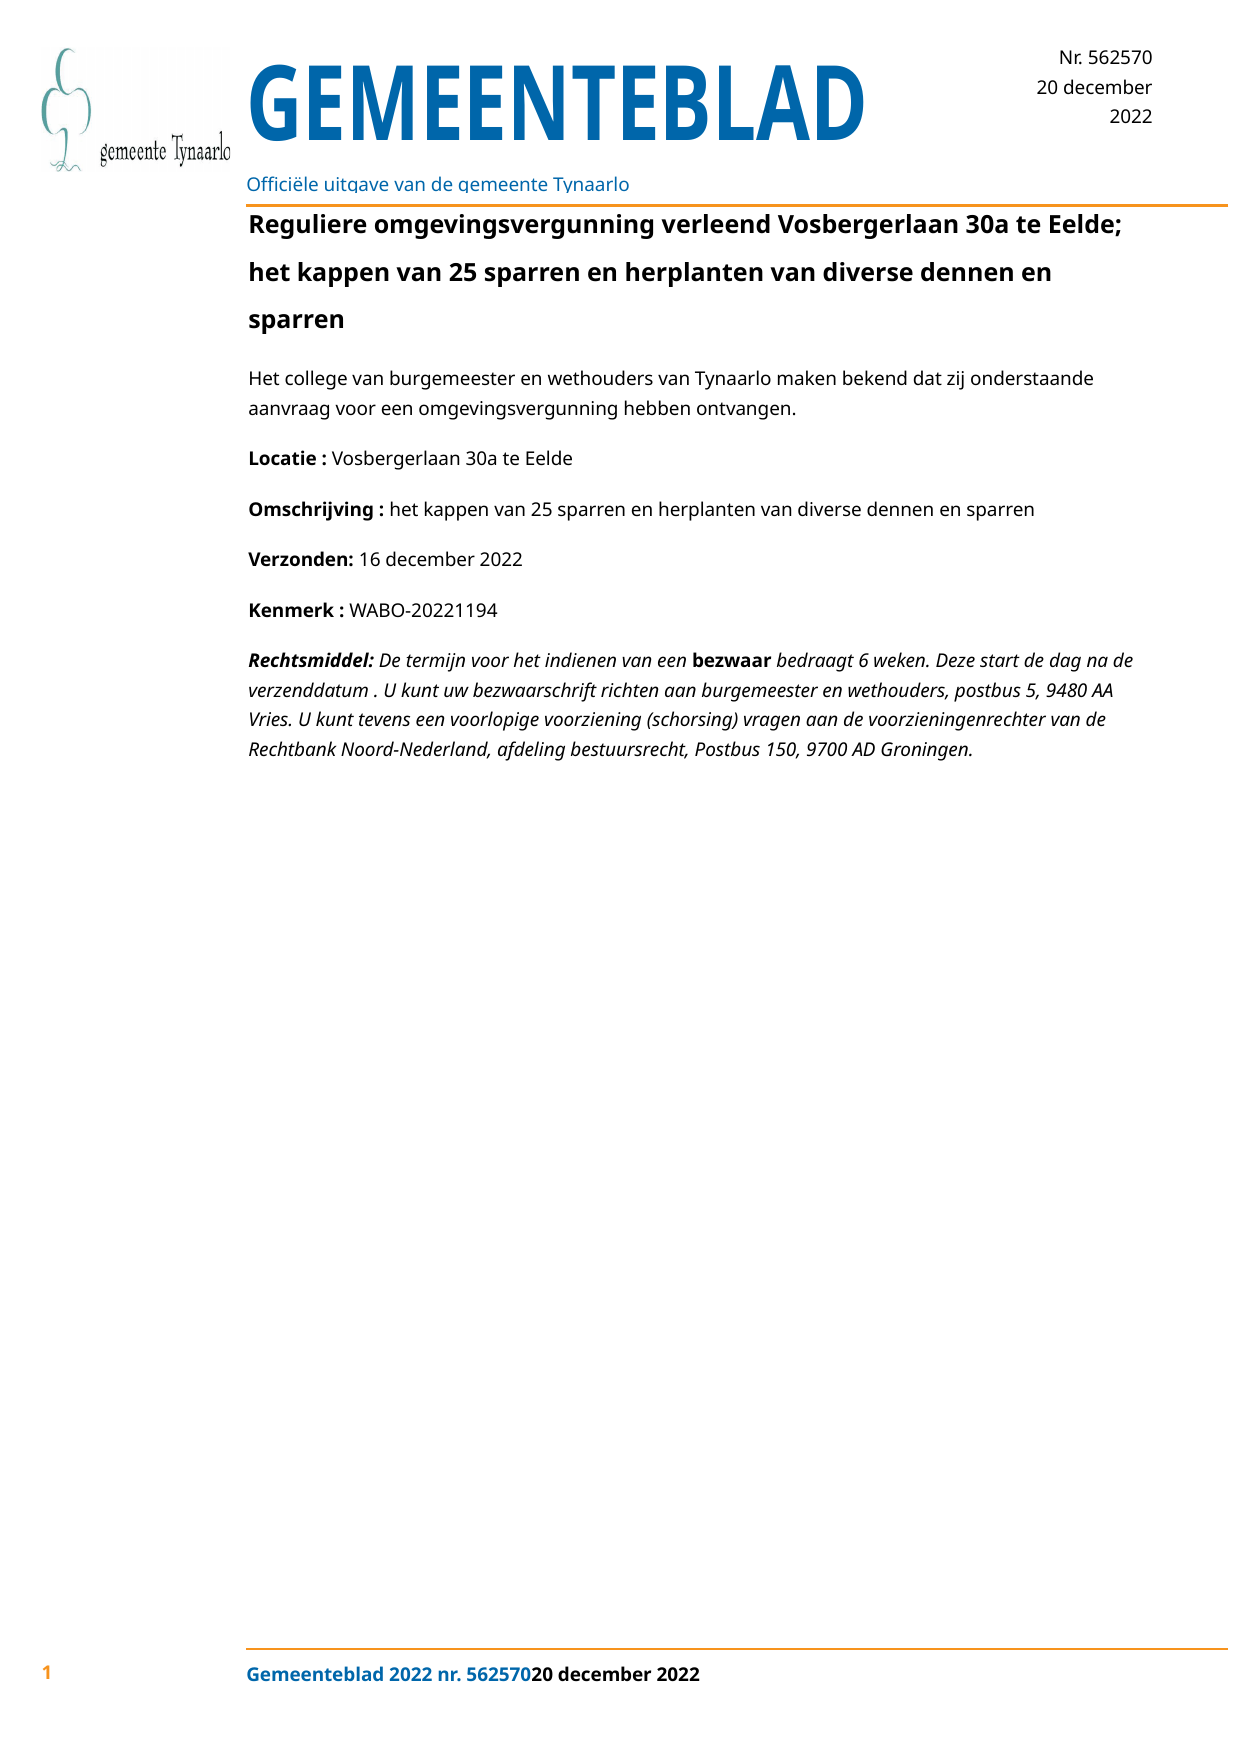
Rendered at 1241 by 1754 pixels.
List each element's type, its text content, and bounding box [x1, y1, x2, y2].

text Het college van burgemeester en wethouders van Tynaarlo maken bekend dat zij onderstaande aanvraag voor een omgevingsvergunning hebben ontvangen. [248, 366, 1152, 421]
text Omschrijving : het kappen van 25 sparren en herplanten van diverse dennen en sparren [248, 496, 1152, 522]
text Kenmerk : WABO-20221194 [248, 597, 1152, 622]
text Rechtsmiddel: De termijn voor het indienen van een bezwaar bedraagt 6 weken. Deze start de dag na de verzenddatum . U kunt uw bezwaarschrift richten aan burgemeester en wethouders, postbus 5, 9480 AA Vries. U kunt tevens een voorlopige voorziening (schorsing) vragen aan de voorzieningenrechter van de Rechtbank Noord-Nederland, afdeling bestuursrecht, Postbus 150, 9700 AD Groningen. [248, 647, 1152, 762]
text Verzonden: 16 december 2022 [248, 546, 1152, 572]
text Reguliere omgevingsvergunning verleend Vosbergerlaan 30a te Eelde; het kappen van 25 sparren en herplanten van diverse dennen en sparren [248, 207, 1152, 336]
picture [41, 47, 231, 172]
text Locatie : Vosbergerlaan 30a te Eelde [248, 446, 1152, 471]
